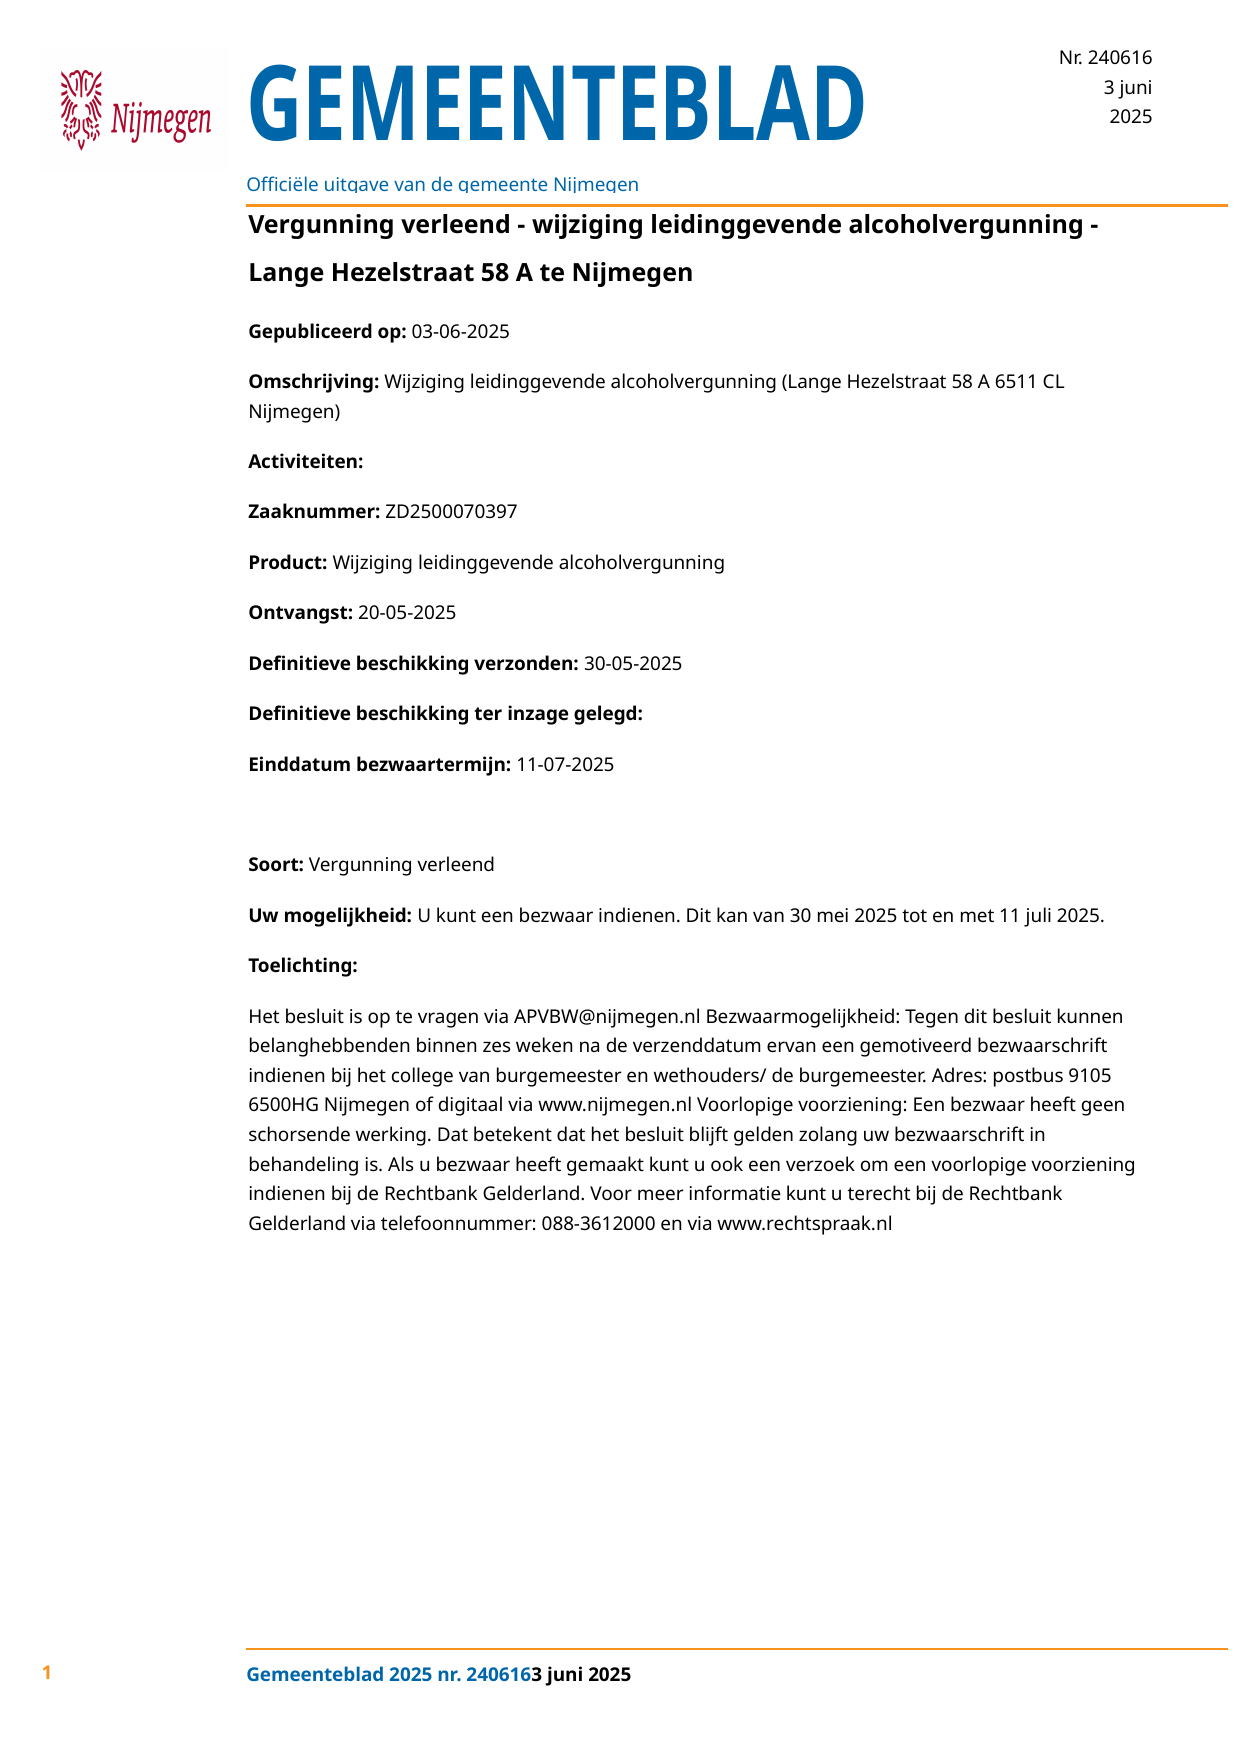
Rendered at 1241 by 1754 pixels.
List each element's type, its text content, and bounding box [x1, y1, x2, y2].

text Toelichting: [248, 952, 1152, 978]
picture [41, 47, 231, 172]
text Soort: Vergunning verleend [248, 852, 1152, 877]
text Het besluit is op te vragen via APVBW@nijmegen.nl Bezwaarmogelijkheid: Tegen dit besluit kunnen belanghebbenden binnen zes weken na de verzenddatum ervan een gemotiveerd bezwaarschrift indienen bij het college van burgemeester en wethouders/ de burgemeester. Adres: postbus 9105 6500HG Nijmegen of digitaal via www.nijmegen.nl Voorlopige voorziening: Een bezwaar heeft geen schorsende werking. Dat betekent dat het besluit blijft gelden zolang uw bezwaarschrift in behandeling is. Als u bezwaar heeft gemaakt kunt u ook een verzoek om een voorlopige voorziening indienen bij de Rechtbank Gelderland. Voor meer informatie kunt u terecht bij de Rechtbank Gelderland via telefoonnummer: 088-3612000 en via www.rechtspraak.nl [248, 1003, 1152, 1236]
text Product: Wijziging leidinggevende alcoholvergunning [248, 549, 1152, 575]
text Definitieve beschikking verzonden: 30-05-2025 [248, 650, 1152, 676]
text Zaaknummer: ZD2500070397 [248, 499, 1152, 524]
text Uw mogelijkheid: U kunt een bezwaar indienen. Dit kan van 30 mei 2025 tot en met 11 juli 2025. [248, 902, 1152, 928]
text Definitieve beschikking ter inzage gelegd: [248, 700, 1152, 726]
text Einddatum bezwaartermijn: 11-07-2025 [248, 751, 1152, 777]
text Activiteiten: [248, 448, 1152, 474]
text Vergunning verleend - wijziging leidinggevende alcoholvergunning - Lange Hezelstraat 58 A te Nijmegen [248, 207, 1152, 288]
text Gepubliceerd op: 03-06-2025 [248, 318, 1152, 344]
text Ontvangst: 20-05-2025 [248, 599, 1152, 625]
text Omschrijving: Wijziging leidinggevende alcoholvergunning (Lange Hezelstraat 58 A 6511 CL Nijmegen) [248, 368, 1152, 424]
